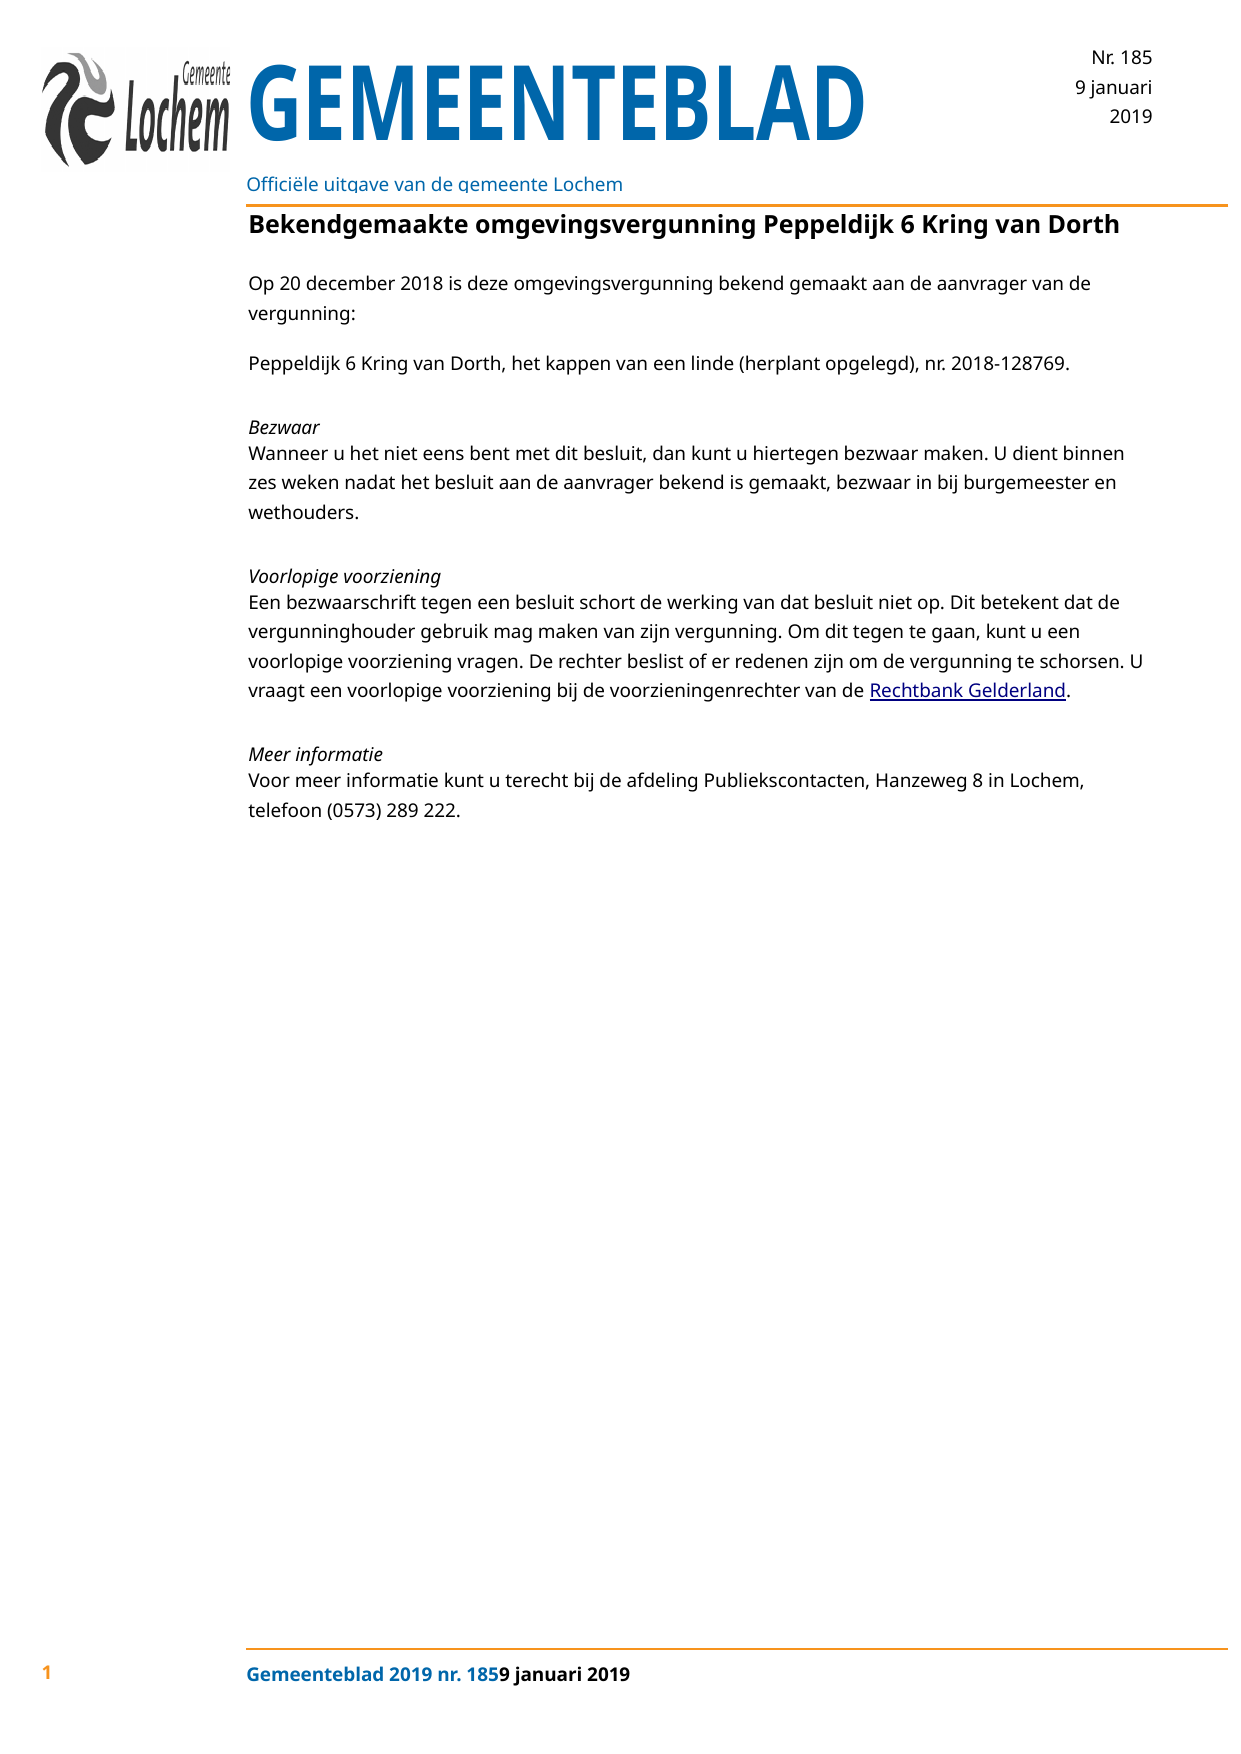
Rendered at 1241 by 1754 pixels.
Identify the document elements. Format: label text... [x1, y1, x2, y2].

text Voorlopige voorziening [248, 563, 1152, 589]
text Voor meer informatie kunt u terecht bij de afdeling Publiekscontacten, Hanzeweg 8 in Lochem, telefoon (0573) 289 222. [248, 767, 1152, 823]
text Bekendgemaakte omgevingsvergunning Peppeldijk 6 Kring van Dorth [248, 207, 1152, 241]
text Bezwaar [248, 414, 1152, 440]
picture [41, 47, 231, 172]
text Op 20 december 2018 is deze omgevingsvergunning bekend gemaakt aan de aanvrager van de vergunning: [248, 270, 1152, 326]
text Wanneer u het niet eens bent met dit besluit, dan kunt u hiertegen bezwaar maken. U dient binnen zes weken nadat het besluit aan de aanvrager bekend is gemaakt, bezwaar in bij burgemeester en wethouders. [248, 440, 1152, 525]
text Meer informatie [248, 742, 1152, 767]
text Een bezwaarschrift tegen een besluit schort de werking van dat besluit niet op. Dit betekent dat de vergunninghouder gebruik mag maken van zijn vergunning. Om dit tegen te gaan, kunt u een voorlopige voorziening vragen. De rechter beslist of er redenen zijn om de vergunning te schorsen. U vraagt een voorlopige voorziening bij de voorzieningenrechter van de Rechtbank Gelderland. [248, 589, 1152, 703]
text Peppeldijk 6 Kring van Dorth, het kappen van een linde (herplant opgelegd), nr. 2018-128769. [248, 350, 1152, 376]
